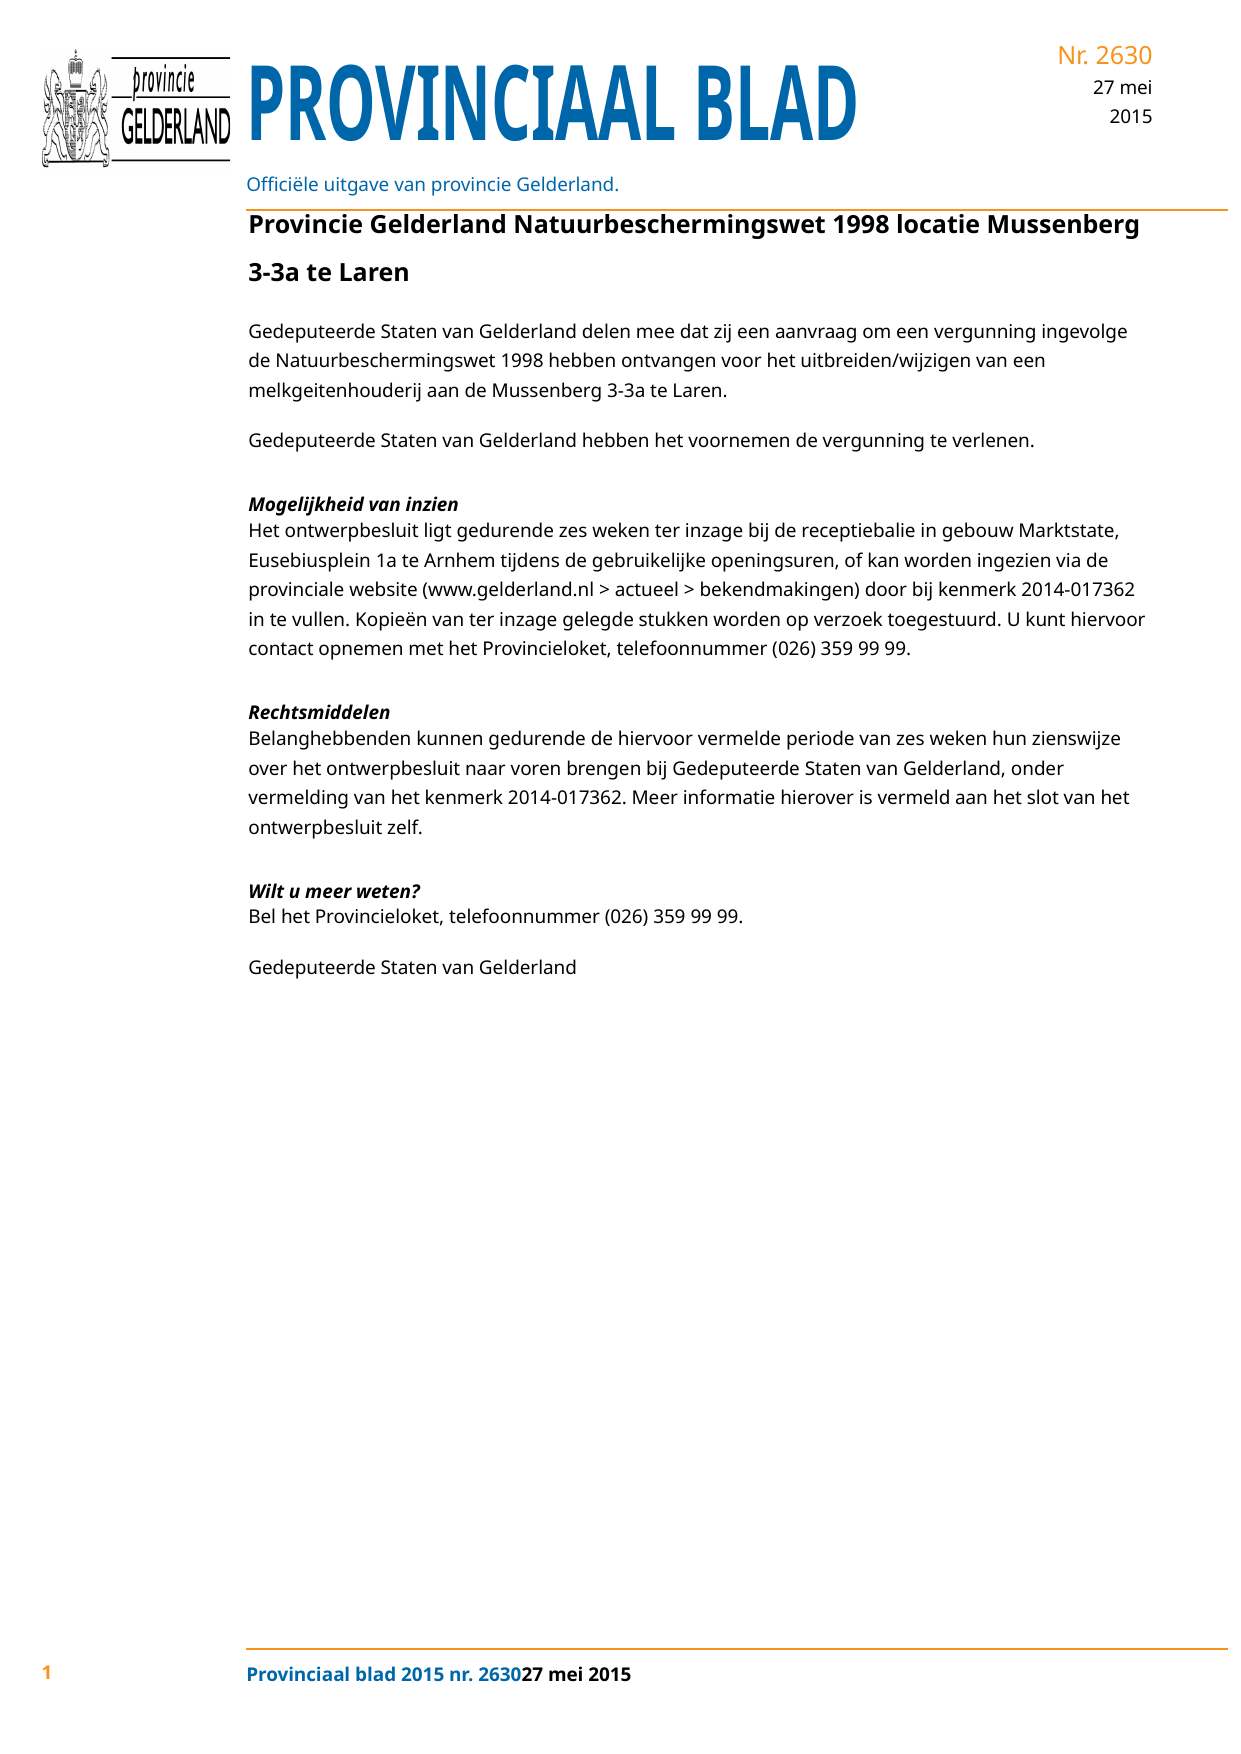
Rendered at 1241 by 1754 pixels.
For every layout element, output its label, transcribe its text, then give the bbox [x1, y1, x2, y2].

text Provincie Gelderland Natuurbeschermingswet 1998 locatie Mussenberg 3-3a te Laren [248, 211, 1152, 288]
text Mogelijkheid van inzien [248, 491, 1152, 517]
text Bel het Provincieloket, telefoonnummer (026) 359 99 99. [248, 904, 1152, 929]
text Wilt u meer weten? [248, 878, 1152, 904]
text Gedeputeerde Staten van Gelderland delen mee dat zij een aanvraag om een vergunning ingevolge de Natuurbeschermingswet 1998 hebben ontvangen voor het uitbreiden/wijzigen van een melkgeitenhouderij aan de Mussenberg 3-3a te Laren. [248, 318, 1152, 403]
picture [41, 47, 231, 172]
text Belanghebbenden kunnen gedurende de hiervoor vermelde periode van zes weken hun zienswijze over het ontwerpbesluit naar voren brengen bij Gedeputeerde Staten van Gelderland, onder vermelding van het kenmerk 2014-017362. Meer informatie hierover is vermeld aan het slot van het ontwerpbesluit zelf. [248, 725, 1152, 840]
text Rechtsmiddelen [248, 699, 1152, 725]
text Het ontwerpbesluit ligt gedurende zes weken ter inzage bij de receptiebalie in gebouw Marktstate, Eusebiusplein 1a te Arnhem tijdens de gebruikelijke openingsuren, of kan worden ingezien via de provinciale website (www.gelderland.nl > actueel > bekendmakingen) door bij kenmerk 2014-017362 in te vullen. Kopieën van ter inzage gelegde stukken worden op verzoek toegestuurd. U kunt hiervoor contact opnemen met het Provincieloket, telefoonnummer (026) 359 99 99. [248, 517, 1152, 661]
text Gedeputeerde Staten van Gelderland hebben het voornemen de vergunning te verlenen. [248, 427, 1152, 453]
text Gedeputeerde Staten van Gelderland [248, 954, 1152, 980]
